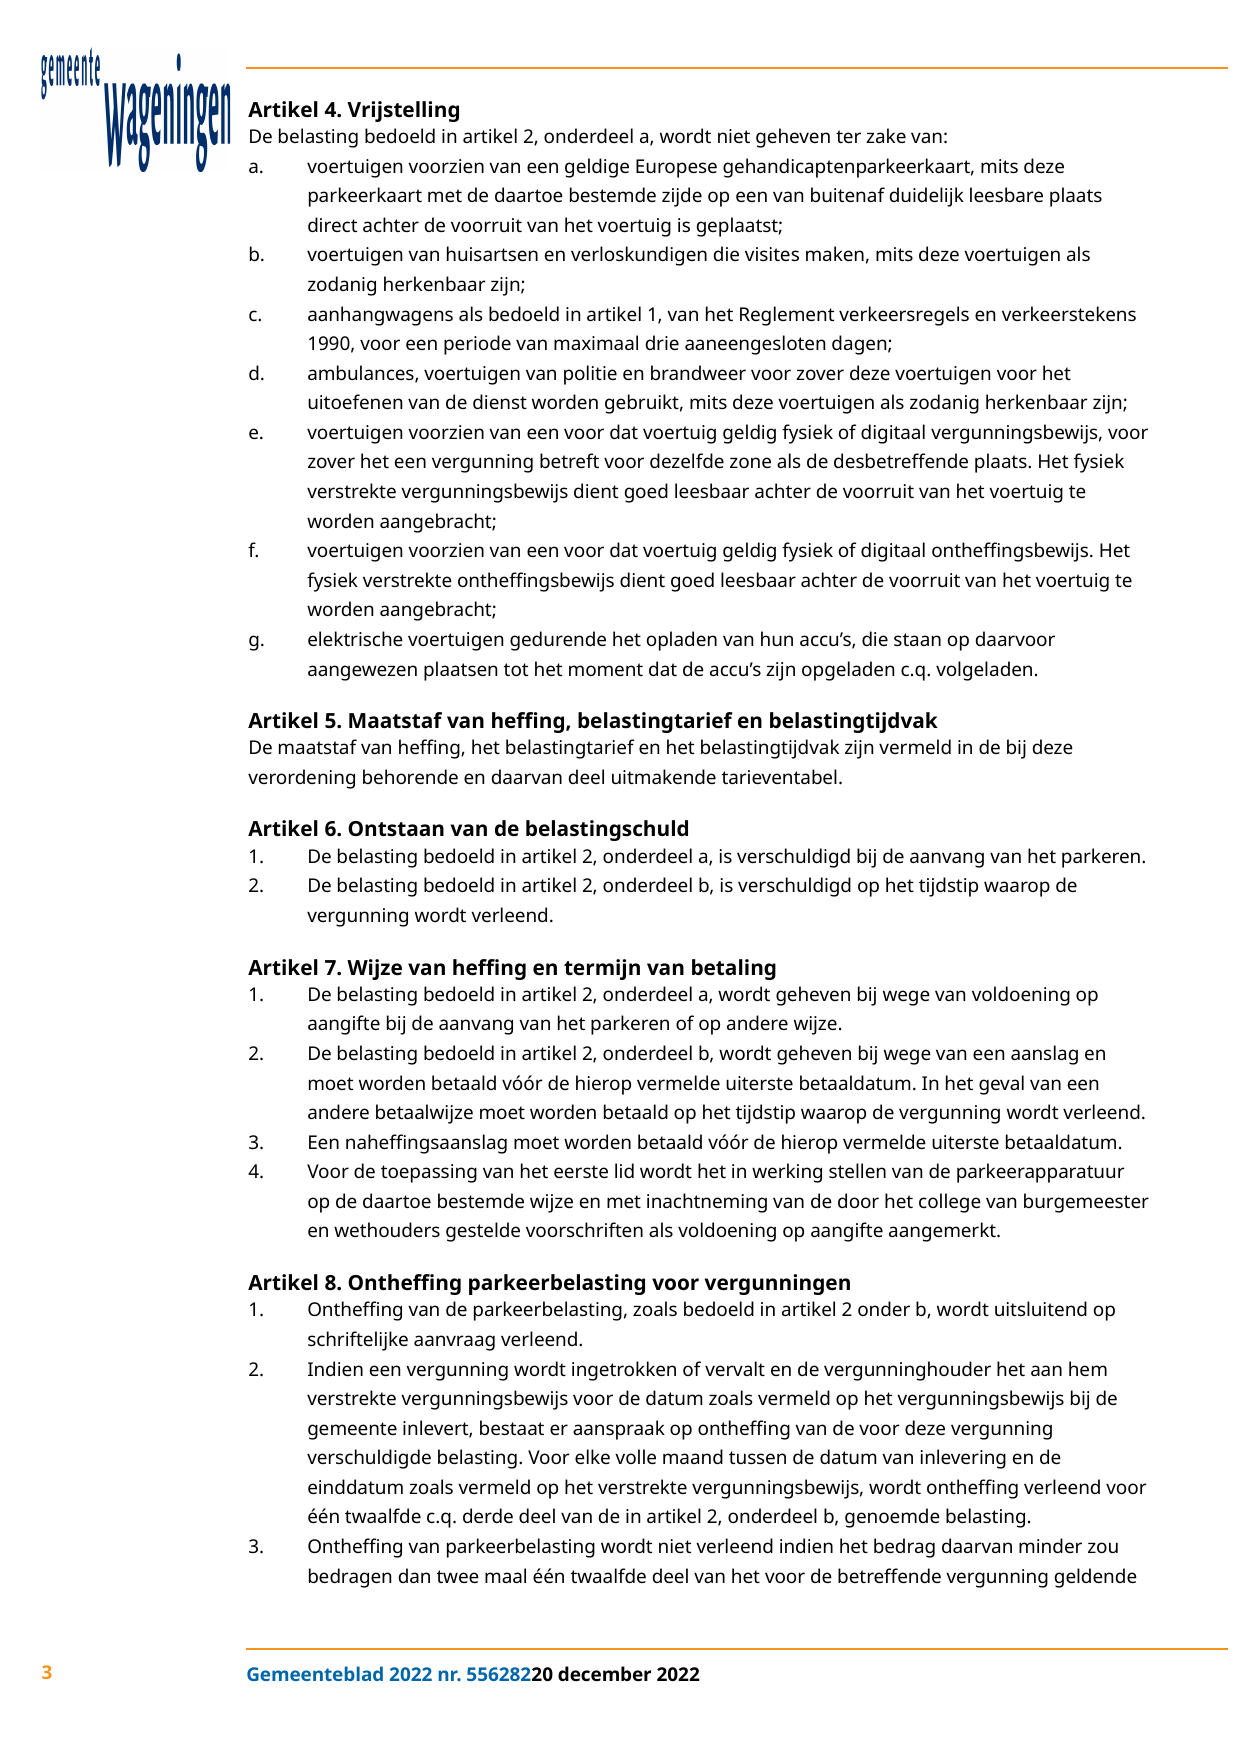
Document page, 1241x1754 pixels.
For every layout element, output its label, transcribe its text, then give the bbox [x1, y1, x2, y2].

list Indien een vergunning wordt ingetrokken of vervalt en de vergunninghouder het aan hem verstrekte vergunningsbewijs voor de datum zoals vermeld op het vergunningsbewijs bij de gemeente inlevert, bestaat er aanspraak op ontheffing van de voor deze vergunning verschuldigde belasting. Voor elke volle maand tussen de datum van inlevering en de einddatum zoals vermeld op het verstrekte vergunningsbewijs, wordt ontheffing verleend voor één twaalfde c.q. derde deel van de in artikel 2, onderdeel b, genoemde belasting. [248, 1356, 1152, 1529]
list Een naheffingsaanslag moet worden betaald vóór de hierop vermelde uiterste betaaldatum. [248, 1129, 1152, 1155]
picture [41, 47, 231, 172]
list ambulances, voertuigen van politie en brandweer voor zover deze voertuigen voor het uitoefenen van de dienst worden gebruikt, mits deze voertuigen als zodanig herkenbaar zijn; [248, 360, 1152, 415]
text Artikel 8. Ontheffing parkeerbelasting voor vergunningen [248, 1268, 1152, 1297]
list Ontheffing van parkeerbelasting wordt niet verleend indien het bedrag daarvan minder zou bedragen dan twee maal één twaalfde deel van het voor de betreffende vergunning geldende [248, 1533, 1152, 1588]
list elektrische voertuigen gedurende het opladen van hun accu’s, die staan op daarvoor aangewezen plaatsen tot het moment dat de accu’s zijn opgeladen c.q. volgeladen. [248, 626, 1152, 681]
list voertuigen voorzien van een geldige Europese gehandicaptenparkeerkaart, mits deze parkeerkaart met de daartoe bestemde zijde op een van buitenaf duidelijk leesbare plaats direct achter de voorruit van het voertuig is geplaatst; [248, 153, 1152, 238]
list voertuigen voorzien van een voor dat voertuig geldig fysiek of digitaal vergunningsbewijs, voor zover het een vergunning betreft voor dezelfde zone als de desbetreffende plaats. Het fysiek verstrekte vergunningsbewijs dient goed leesbaar achter de voorruit van het voertuig te worden aangebracht; [248, 419, 1152, 533]
list Ontheffing van de parkeerbelasting, zoals bedoeld in artikel 2 onder b, wordt uitsluitend op schriftelijke aanvraag verleend. [248, 1297, 1152, 1352]
text Artikel 6. Ontstaan van de belastingschuld [248, 814, 1152, 843]
list De belasting bedoeld in artikel 2, onderdeel a, wordt geheven bij wege van voldoening op aangifte bij de aanvang van het parkeren of op andere wijze. [248, 981, 1152, 1036]
list De belasting bedoeld in artikel 2, onderdeel b, is verschuldigd op het tijdstip waarop de vergunning wordt verleend. [248, 873, 1152, 928]
text Artikel 4. Vrijstelling [248, 95, 1152, 123]
list De belasting bedoeld in artikel 2, onderdeel a, is verschuldigd bij de aanvang van het parkeren. [248, 843, 1152, 869]
list Voor de toepassing van het eerste lid wordt het in werking stellen van de parkeerapparatuur op de daartoe bestemde wijze en met inachtneming van de door het college van burgemeester en wethouders gestelde voorschriften als voldoening op aangifte aangemerkt. [248, 1158, 1152, 1243]
text De belasting bedoeld in artikel 2, onderdeel a, wordt niet geheven ter zake van: [248, 123, 1152, 149]
list aanhangwagens als bedoeld in artikel 1, van het Reglement verkeersregels en verkeerstekens 1990, voor een periode van maximaal drie aaneengesloten dagen; [248, 301, 1152, 356]
text Artikel 5. Maatstaf van heffing, belastingtarief en belastingtijdvak [248, 706, 1152, 734]
text Artikel 7. Wijze van heffing en termijn van betaling [248, 953, 1152, 981]
list voertuigen van huisartsen en verloskundigen die visites maken, mits deze voertuigen als zodanig herkenbaar zijn; [248, 242, 1152, 297]
text De maatstaf van heffing, het belastingtarief en het belastingtijdvak zijn vermeld in de bij deze verordening behorende en daarvan deel uitmakende tarieventabel. [248, 734, 1152, 790]
list De belasting bedoeld in artikel 2, onderdeel b, wordt geheven bij wege van een aanslag en moet worden betaald vóór de hierop vermelde uiterste betaaldatum. In het geval van een andere betaalwijze moet worden betaald op het tijdstip waarop de vergunning wordt verleend. [248, 1040, 1152, 1125]
list voertuigen voorzien van een voor dat voertuig geldig fysiek of digitaal ontheffingsbewijs. Het fysiek verstrekte ontheffingsbewijs dient goed leesbaar achter de voorruit van het voertuig te worden aangebracht; [248, 537, 1152, 622]
